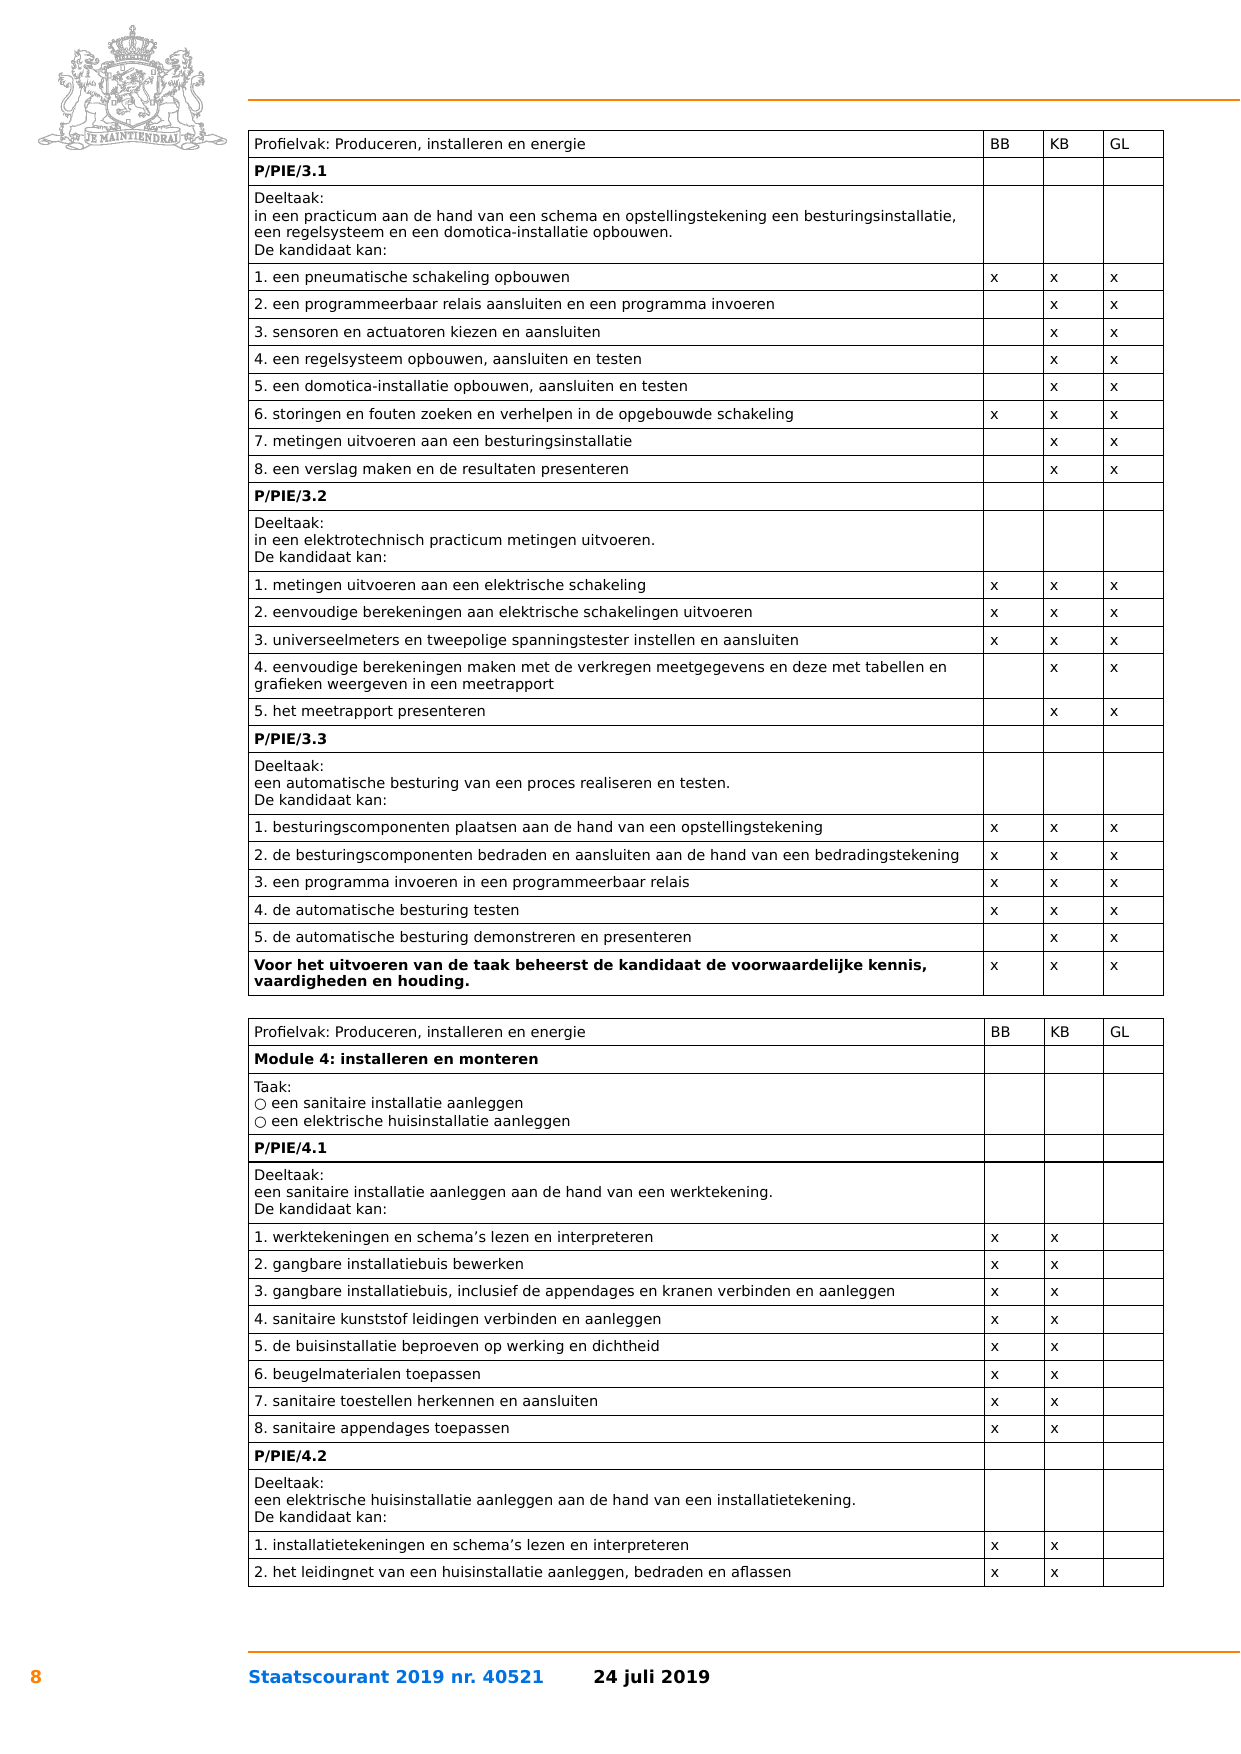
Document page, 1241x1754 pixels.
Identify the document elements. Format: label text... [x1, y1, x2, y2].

table_cell x [1044, 291, 1103, 318]
table_cell [1104, 1443, 1163, 1469]
table_header BB [984, 131, 1043, 157]
table_cell [985, 1470, 1044, 1531]
table_cell [984, 726, 1043, 752]
table_cell Voor het uitvoeren van de taak beheerst de kandidaat de voorwaardelijke kennis, vaardigheden en houding. [249, 952, 983, 995]
table_cell [1044, 158, 1103, 185]
table_cell [1104, 1135, 1163, 1161]
table_cell x [1045, 1532, 1103, 1558]
table_cell [984, 753, 1043, 814]
table_cell 3. universeelmeters en tweepolige spanningstester instellen en aansluiten [249, 627, 983, 653]
table_cell 1. een pneumatische schakeling opbouwen [249, 264, 983, 290]
table_cell x [1104, 291, 1163, 318]
table_cell x [1045, 1361, 1103, 1387]
table_cell x [1104, 429, 1163, 455]
table_cell x [1104, 627, 1163, 653]
table_header GL [1104, 131, 1163, 157]
table_cell [984, 699, 1043, 725]
table_cell x [1044, 699, 1103, 725]
table_cell 1. besturingscomponenten plaatsen aan de hand van een opstellingstekening [249, 815, 983, 841]
table_header GL [1104, 1019, 1163, 1045]
table_cell 2. de besturingscomponenten bedraden en aansluiten aan de hand van een bedradingstekening [249, 842, 983, 868]
table_cell 7. sanitaire toestellen herkennen en aansluiten [249, 1388, 984, 1414]
table_cell [1104, 483, 1163, 509]
table_cell x [1045, 1416, 1103, 1442]
table_cell x [984, 264, 1043, 290]
table_cell [1045, 1135, 1103, 1161]
table_cell x [985, 1532, 1044, 1558]
table_cell 1. werktekeningen en schema’s lezen en interpreteren [249, 1224, 984, 1250]
table_cell [1104, 1559, 1163, 1586]
table_cell x [1104, 319, 1163, 345]
table_cell x [984, 842, 1043, 868]
table_cell x [1044, 319, 1103, 345]
table_cell [1045, 1443, 1103, 1469]
table_cell 6. beugelmaterialen toepassen [249, 1361, 984, 1387]
table_cell [1104, 1334, 1163, 1360]
table_cell Deeltaak: een automatische besturing van een proces realiseren en testen. De kandidaat kan: [249, 753, 983, 814]
table_cell Deeltaak: een sanitaire installatie aanleggen aan de hand van een werktekening. De kandidaat kan: [249, 1163, 984, 1223]
table_cell x [1104, 815, 1163, 841]
table_cell x [1044, 924, 1103, 951]
table_cell [1104, 186, 1163, 263]
table_cell [1104, 1224, 1163, 1250]
table_cell [1045, 1046, 1103, 1073]
table_cell x [985, 1306, 1044, 1332]
table_header KB [1045, 1019, 1103, 1045]
table_cell 8. sanitaire appendages toepassen [249, 1416, 984, 1442]
table_cell x [984, 870, 1043, 896]
table_cell 1. metingen uitvoeren aan een elektrische schakeling [249, 572, 983, 598]
table_cell x [1104, 842, 1163, 868]
table_cell 3. sensoren en actuatoren kiezen en aansluiten [249, 319, 983, 345]
table_cell [985, 1443, 1044, 1469]
table_cell 5. het meetrapport presenteren [249, 699, 983, 725]
table_cell 8. een verslag maken en de resultaten presenteren [249, 456, 983, 482]
table_cell x [1044, 842, 1103, 868]
table_cell x [1044, 401, 1103, 427]
table_cell x [1045, 1388, 1103, 1414]
table_cell [1104, 1470, 1163, 1531]
table_cell [1044, 511, 1103, 571]
table_cell x [985, 1224, 1044, 1250]
table_cell x [1044, 952, 1103, 995]
table_cell [1104, 726, 1163, 752]
table_cell Deeltaak: in een practicum aan de hand van een schema en opstellingstekening een besturingsinstallatie, een regelsysteem en een domotica-installatie opbouwen. De kandidaat kan: [249, 186, 983, 263]
table_cell [985, 1163, 1044, 1223]
table_cell x [1045, 1279, 1103, 1305]
table_header KB [1044, 131, 1103, 157]
table_cell x [1104, 264, 1163, 290]
table_cell x [984, 401, 1043, 427]
table_cell 4. een regelsysteem opbouwen, aansluiten en testen [249, 346, 983, 373]
table_cell x [1044, 429, 1103, 455]
table_header Profielvak: Produceren, installeren en energie [249, 1019, 984, 1045]
table_cell x [1104, 654, 1163, 697]
table_cell [984, 346, 1043, 373]
table_cell [984, 483, 1043, 509]
table_cell [1044, 753, 1103, 814]
table_cell P/PIE/4.1 [249, 1135, 984, 1161]
table_cell [1104, 1388, 1163, 1414]
table_cell x [985, 1334, 1044, 1360]
table_cell 3. een programma invoeren in een programmeerbaar relais [249, 870, 983, 896]
table_cell 5. een domotica-installatie opbouwen, aansluiten en testen [249, 374, 983, 400]
table_cell x [985, 1361, 1044, 1387]
table_cell [1044, 186, 1103, 263]
table_cell [984, 374, 1043, 400]
table_cell [985, 1135, 1044, 1161]
table_header Profielvak: Produceren, installeren en energie [249, 131, 983, 157]
table_cell [984, 511, 1043, 571]
table_cell x [1045, 1251, 1103, 1278]
table_cell [984, 456, 1043, 482]
table_cell x [1104, 897, 1163, 923]
table_cell 4. sanitaire kunststof leidingen verbinden en aanleggen [249, 1306, 984, 1332]
table_cell x [985, 1416, 1044, 1442]
table_cell 2. gangbare installatiebuis bewerken [249, 1251, 984, 1278]
table_cell Deeltaak: een elektrische huisinstallatie aanleggen aan de hand van een installatietekening. De kandidaat kan: [249, 1470, 984, 1531]
table_cell x [1044, 572, 1103, 598]
table_cell x [1104, 952, 1163, 995]
table_cell x [984, 599, 1043, 626]
table_cell [1104, 1416, 1163, 1442]
table_cell 2. eenvoudige berekeningen aan elektrische schakelingen uitvoeren [249, 599, 983, 626]
table_cell P/PIE/3.3 [249, 726, 983, 752]
table_cell [984, 291, 1043, 318]
table_cell x [985, 1559, 1044, 1586]
table_cell x [1045, 1334, 1103, 1360]
table_cell x [1044, 627, 1103, 653]
table_cell [1104, 1279, 1163, 1305]
table_cell x [1044, 897, 1103, 923]
table_cell [984, 158, 1043, 185]
table_cell x [1104, 456, 1163, 482]
table_cell [1104, 1046, 1163, 1073]
table_cell P/PIE/4.2 [249, 1443, 984, 1469]
table_cell x [985, 1279, 1044, 1305]
table_cell x [1044, 456, 1103, 482]
table_cell x [1104, 599, 1163, 626]
table_cell x [1044, 346, 1103, 373]
table_cell [984, 924, 1043, 951]
table_cell x [1104, 401, 1163, 427]
table_cell 5. de automatische besturing demonstreren en presenteren [249, 924, 983, 951]
table_header BB [985, 1019, 1044, 1045]
table_cell x [984, 627, 1043, 653]
table_cell P/PIE/3.1 [249, 158, 983, 185]
table_cell 7. metingen uitvoeren aan een besturingsinstallatie [249, 429, 983, 455]
table_cell x [1045, 1559, 1103, 1586]
table_cell Taak: ○ een sanitaire installatie aanleggen ○ een elektrische huisinstallatie aanleggen [249, 1074, 984, 1134]
table_cell x [1044, 599, 1103, 626]
table_cell 3. gangbare installatiebuis, inclusief de appendages en kranen verbinden en aanleggen [249, 1279, 984, 1305]
table_cell 6. storingen en fouten zoeken en verhelpen in de opgebouwde schakeling [249, 401, 983, 427]
table_cell 2. een programmeerbaar relais aansluiten en een programma invoeren [249, 291, 983, 318]
table_cell [1104, 1306, 1163, 1332]
table_cell [1044, 726, 1103, 752]
table_cell x [1044, 815, 1103, 841]
table_cell [985, 1074, 1044, 1134]
table_cell 4. de automatische besturing testen [249, 897, 983, 923]
table_cell [1104, 511, 1163, 571]
table_cell [1045, 1470, 1103, 1531]
table_cell x [984, 815, 1043, 841]
table_cell 2. het leidingnet van een huisinstallatie aanleggen, bedraden en aflassen [249, 1559, 984, 1586]
table_cell x [984, 952, 1043, 995]
table_cell [1045, 1074, 1103, 1134]
table_cell x [1104, 572, 1163, 598]
table_cell x [1104, 870, 1163, 896]
table_cell [1104, 1361, 1163, 1387]
table_cell 4. eenvoudige berekeningen maken met de verkregen meetgegevens en deze met tabellen en grafieken weergeven in een meetrapport [249, 654, 983, 697]
table_cell [1045, 1163, 1103, 1223]
table_cell [984, 319, 1043, 345]
table_cell [1104, 158, 1163, 185]
table_cell x [1104, 374, 1163, 400]
table_cell 1. installatietekeningen en schema’s lezen en interpreteren [249, 1532, 984, 1558]
table_cell x [984, 572, 1043, 598]
table_cell 5. de buisinstallatie beproeven op werking en dichtheid [249, 1334, 984, 1360]
table_cell x [1104, 699, 1163, 725]
table_cell Deeltaak: in een elektrotechnisch practicum metingen uitvoeren. De kandidaat kan: [249, 511, 983, 571]
table_cell [1044, 483, 1103, 509]
table_cell [985, 1046, 1044, 1073]
table_cell [984, 186, 1043, 263]
table_cell [1104, 1163, 1163, 1223]
table_cell x [985, 1251, 1044, 1278]
table_cell P/PIE/3.2 [249, 483, 983, 509]
picture [38, 25, 227, 150]
table_cell x [1045, 1306, 1103, 1332]
table_cell [984, 654, 1043, 697]
table_cell x [984, 897, 1043, 923]
table_cell [1104, 1074, 1163, 1134]
table_cell [1104, 1532, 1163, 1558]
table_cell x [1045, 1224, 1103, 1250]
table_cell x [1044, 374, 1103, 400]
table_cell x [1044, 264, 1103, 290]
table_cell [1104, 1251, 1163, 1278]
table_cell x [1044, 654, 1103, 697]
table_cell x [985, 1388, 1044, 1414]
table_cell x [1104, 924, 1163, 951]
table_cell x [1044, 870, 1103, 896]
table_cell [984, 429, 1043, 455]
table_cell [1104, 753, 1163, 814]
table_cell Module 4: installeren en monteren [249, 1046, 984, 1073]
table_cell x [1104, 346, 1163, 373]
